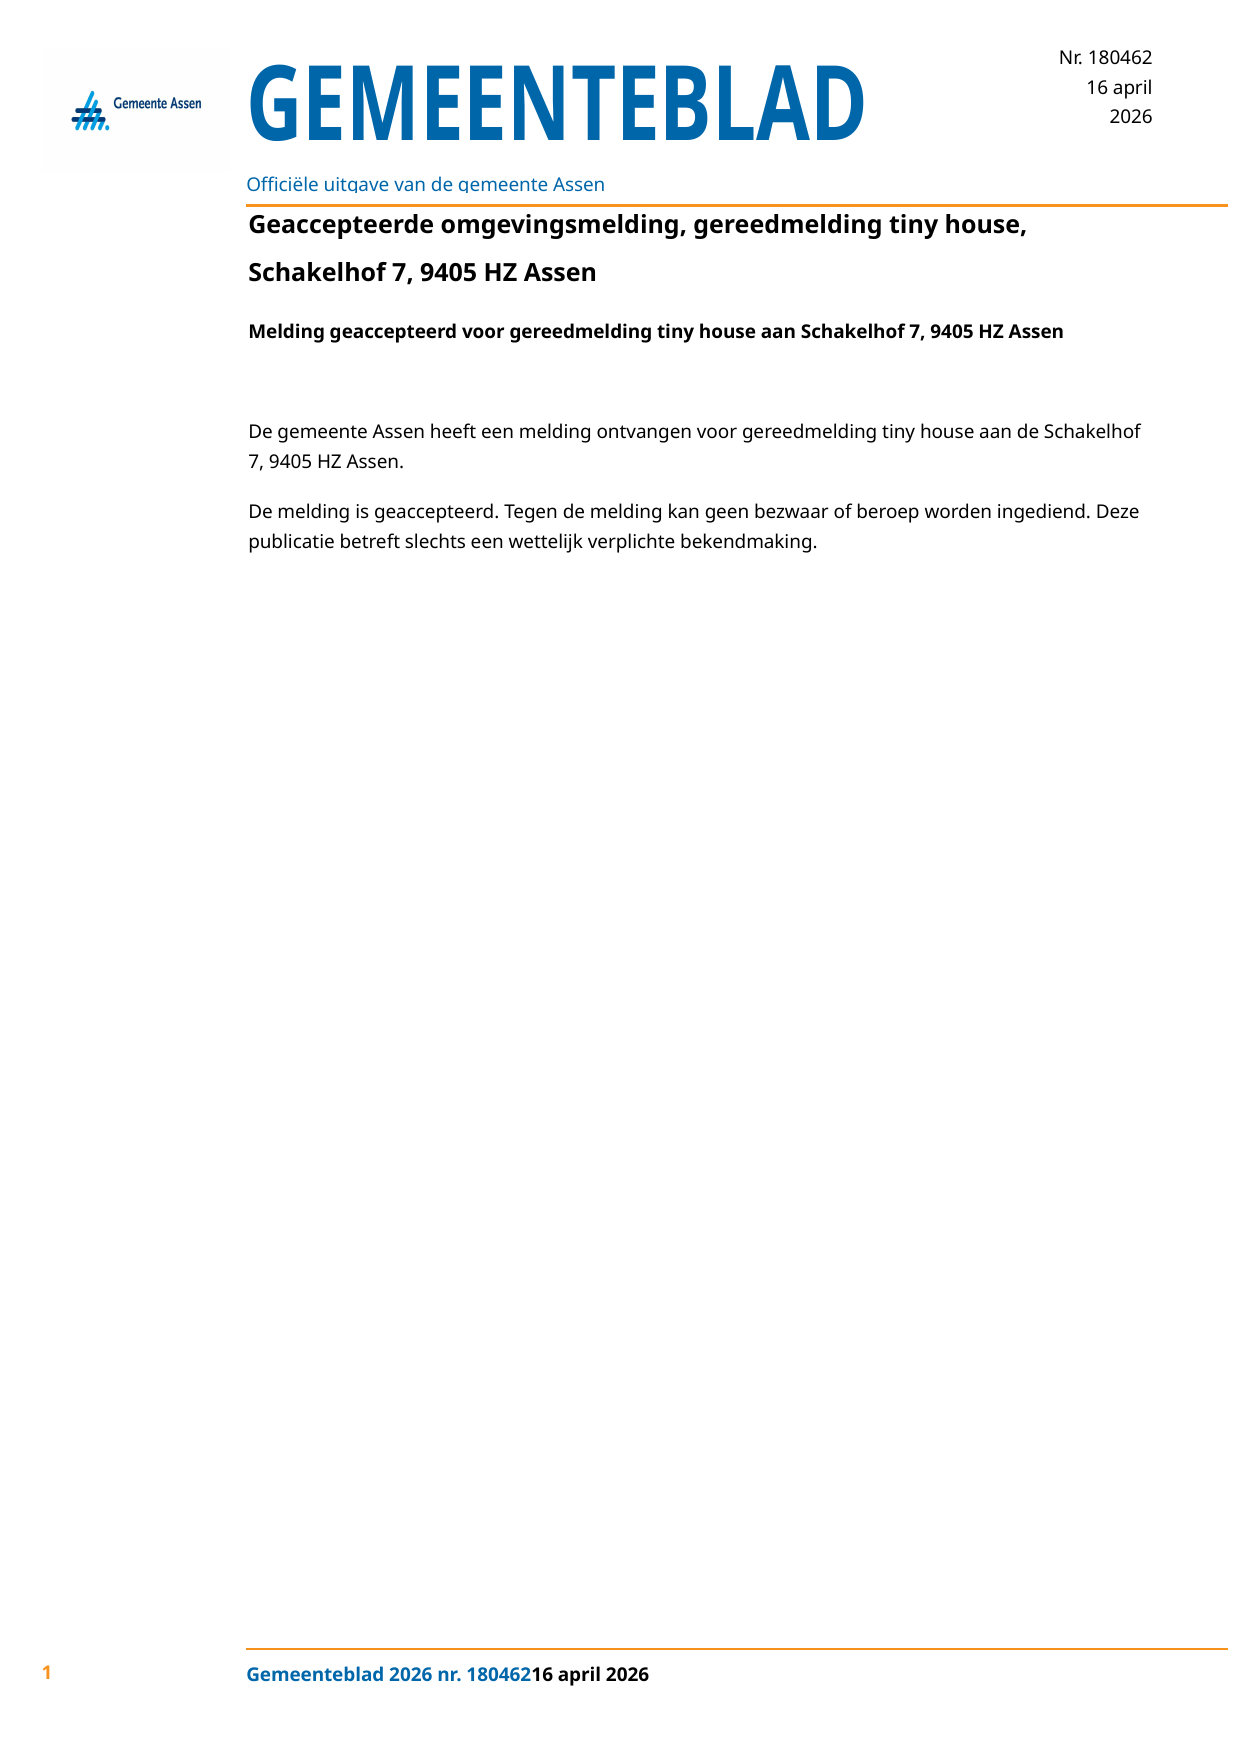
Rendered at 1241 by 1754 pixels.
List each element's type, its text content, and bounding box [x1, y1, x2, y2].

text De melding is geaccepteerd. Tegen de melding kan geen bezwaar of beroep worden ingediend. Deze publicatie betreft slechts een wettelijk verplichte bekendmaking. [248, 499, 1152, 554]
text Melding geaccepteerd voor gereedmelding tiny house aan Schakelhof 7, 9405 HZ Assen [248, 318, 1152, 344]
text De gemeente Assen heeft een melding ontvangen voor gereedmelding tiny house aan de Schakelhof 7, 9405 HZ Assen. [248, 419, 1152, 474]
text Geaccepteerde omgevingsmelding, gereedmelding tiny house, Schakelhof 7, 9405 HZ Assen [248, 207, 1152, 288]
picture [41, 47, 231, 172]
